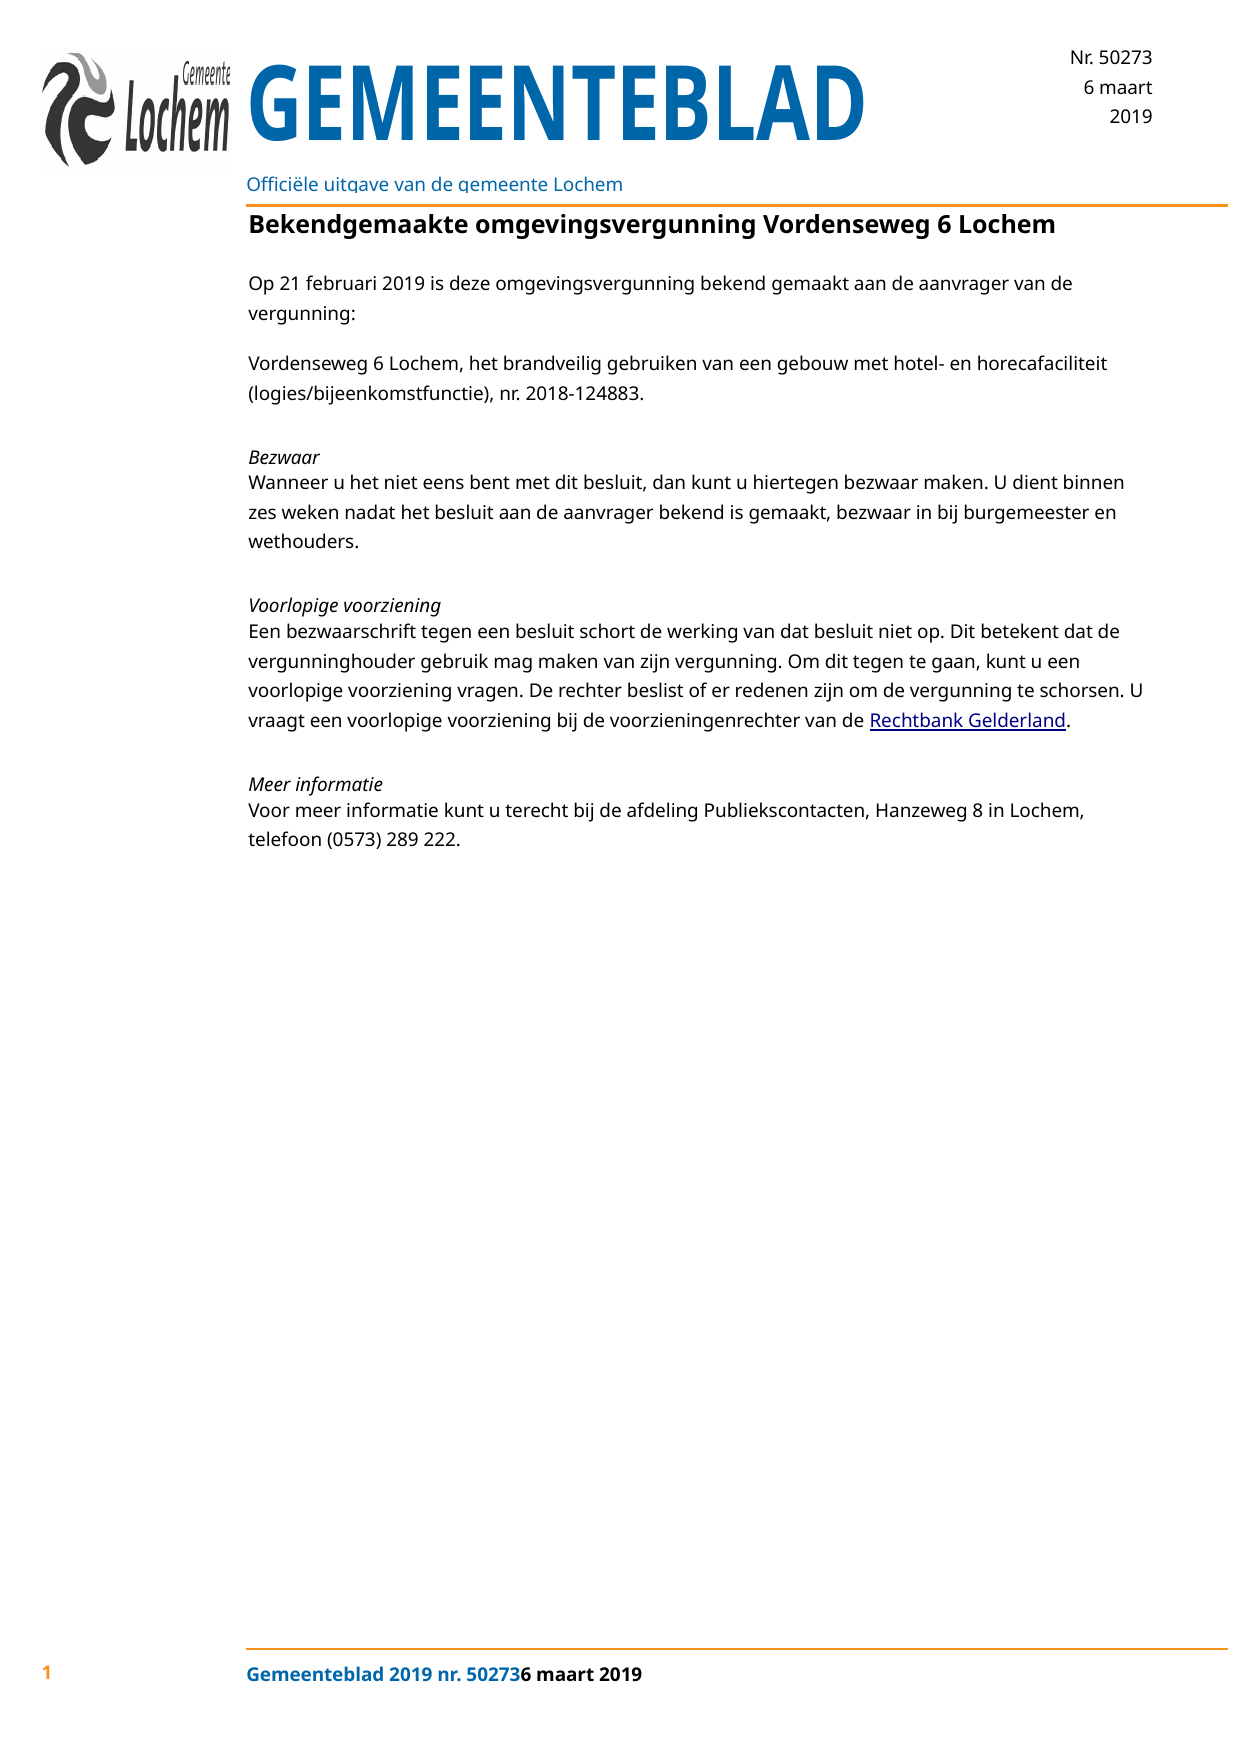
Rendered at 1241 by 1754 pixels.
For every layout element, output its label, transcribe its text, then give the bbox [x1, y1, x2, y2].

picture [41, 47, 231, 172]
text Voorlopige voorziening [248, 593, 1152, 618]
text Bezwaar [248, 444, 1152, 469]
text Bekendgemaakte omgevingsvergunning Vordenseweg 6 Lochem [248, 207, 1152, 241]
text Meer informatie [248, 771, 1152, 797]
text Op 21 februari 2019 is deze omgevingsvergunning bekend gemaakt aan de aanvrager van de vergunning: [248, 270, 1152, 326]
text Vordenseweg 6 Lochem, het brandveilig gebruiken van een gebouw met hotel- en horecafaciliteit (logies/bijeenkomstfunctie), nr. 2018-124883. [248, 350, 1152, 406]
text Voor meer informatie kunt u terecht bij de afdeling Publiekscontacten, Hanzeweg 8 in Lochem, telefoon (0573) 289 222. [248, 797, 1152, 852]
text Een bezwaarschrift tegen een besluit schort de werking van dat besluit niet op. Dit betekent dat de vergunninghouder gebruik mag maken van zijn vergunning. Om dit tegen te gaan, kunt u een voorlopige voorziening vragen. De rechter beslist of er redenen zijn om de vergunning te schorsen. U vraagt een voorlopige voorziening bij de voorzieningenrechter van de Rechtbank Gelderland. [248, 618, 1152, 733]
text Wanneer u het niet eens bent met dit besluit, dan kunt u hiertegen bezwaar maken. U dient binnen zes weken nadat het besluit aan de aanvrager bekend is gemaakt, bezwaar in bij burgemeester en wethouders. [248, 469, 1152, 554]
